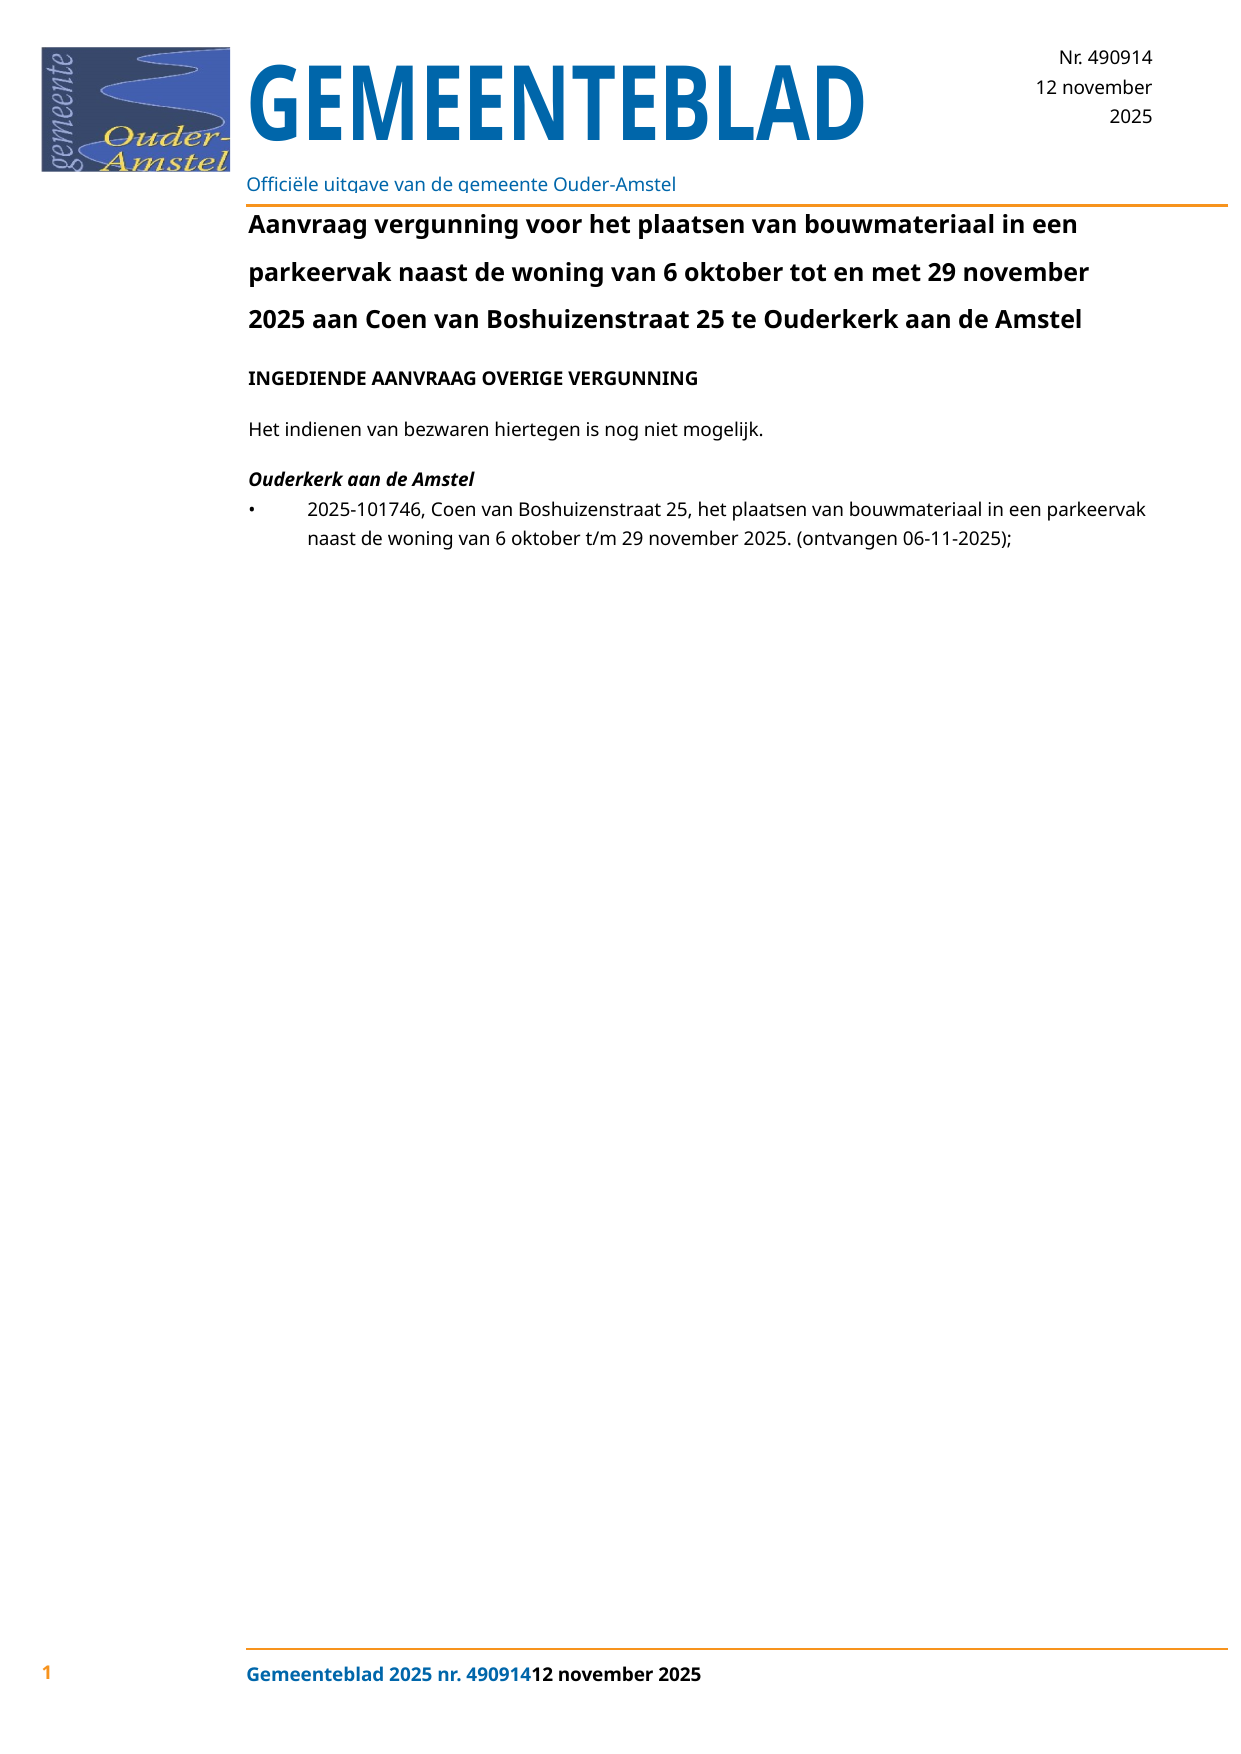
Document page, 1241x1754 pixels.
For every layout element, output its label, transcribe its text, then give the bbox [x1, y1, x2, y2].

text INGEDIENDE AANVRAAG OVERIGE VERGUNNING [248, 366, 1152, 391]
text Ouderkerk aan de Amstel [248, 466, 1152, 492]
text Het indienen van bezwaren hiertegen is nog niet mogelijk. [248, 416, 1152, 442]
list 2025-101746, Coen van Boshuizenstraat 25, het plaatsen van bouwmateriaal in een parkeervak naast de woning van 6 oktober t/m 29 november 2025. (ontvangen 06-11-2025); [248, 496, 1152, 551]
text Aanvraag vergunning voor het plaatsen van bouwmateriaal in een parkeervak naast de woning van 6 oktober tot en met 29 november 2025 aan Coen van Boshuizenstraat 25 te Ouderkerk aan de Amstel [248, 207, 1152, 336]
picture [41, 47, 231, 172]
